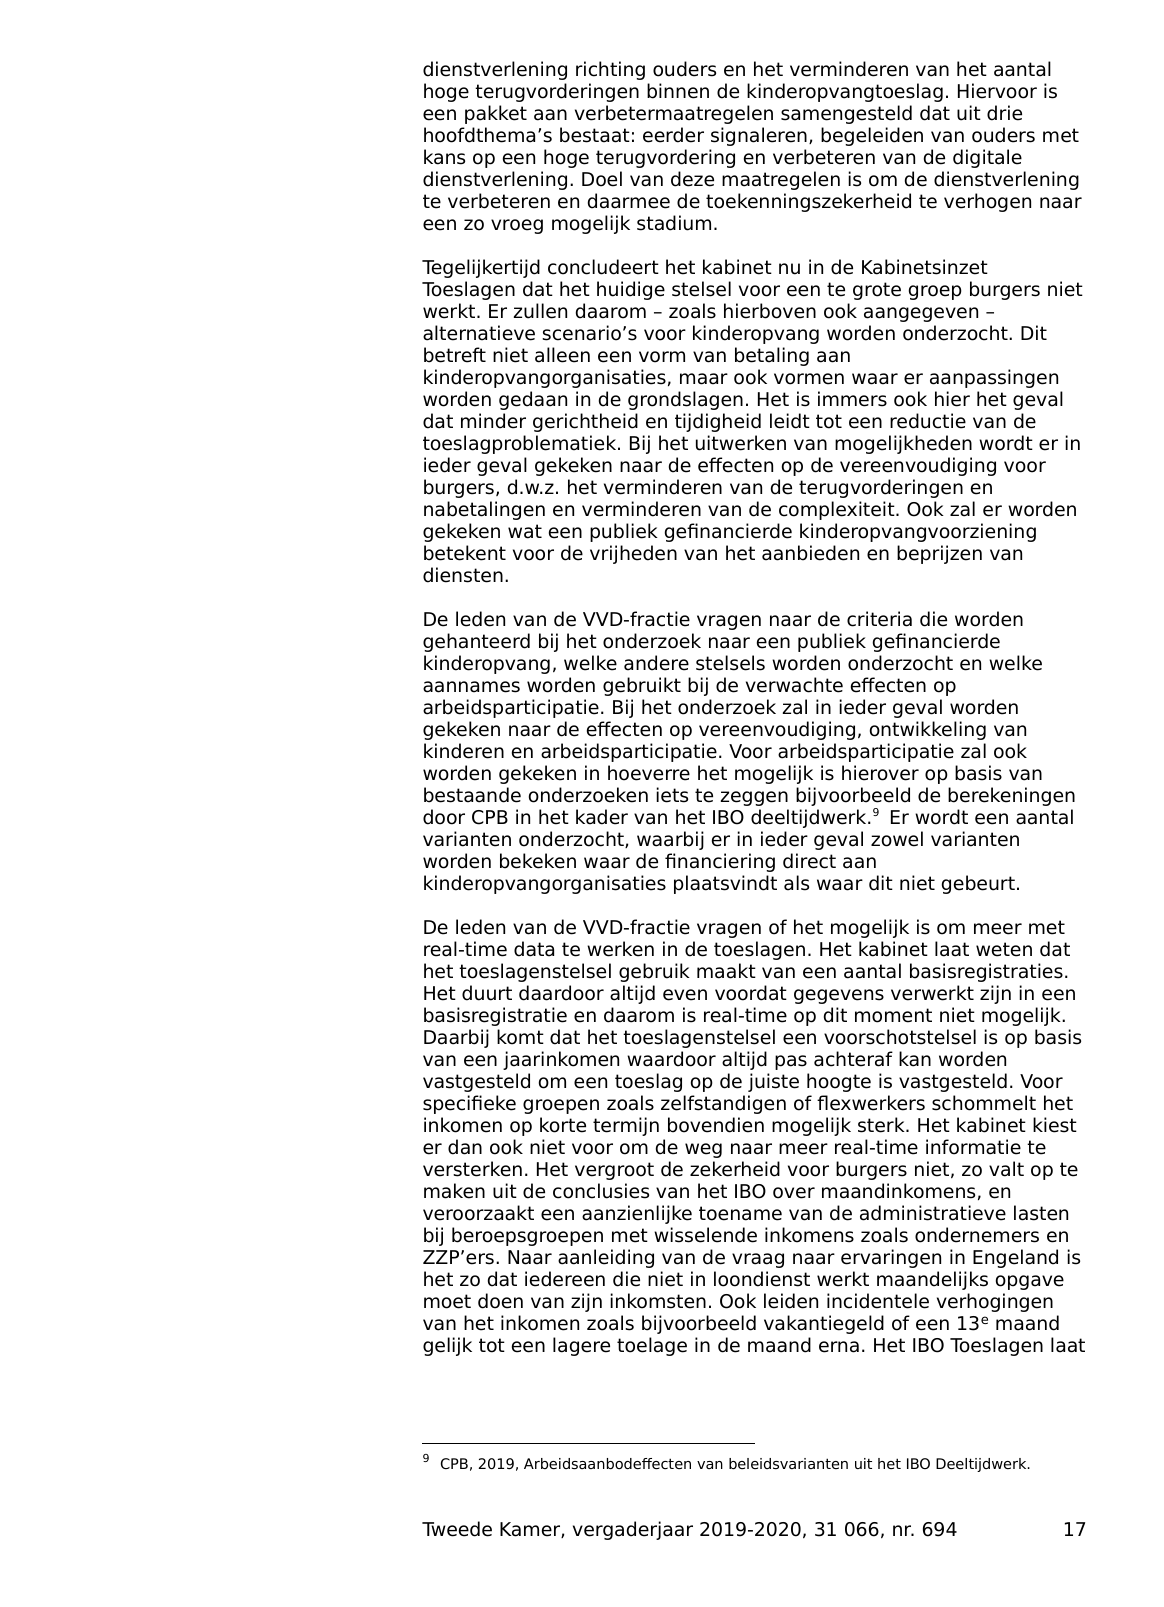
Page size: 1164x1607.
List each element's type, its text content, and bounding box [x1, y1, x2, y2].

text De leden van de VVD-fractie vragen of het mogelijk is om meer met real-time data te werken in de toeslagen. Het kabinet laat weten dat het toeslagenstelsel gebruik maakt van een aantal basisregistraties. Het duurt daardoor altijd even voordat gegevens verwerkt zijn in een basisregistratie en daarom is real-time op dit moment niet mogelijk. Daarbij komt dat het toeslagenstelsel een voorschotstelsel is op basis van een jaarinkomen waardoor altijd pas achteraf kan worden vastgesteld om een toeslag op de juiste hoogte is vastgesteld. Voor specifieke groepen zoals zelfstandigen of flexwerkers schommelt het inkomen op korte termijn bovendien mogelijk sterk. Het kabinet kiest er dan ook niet voor om de weg naar meer real-time informatie te versterken. Het vergroot de zekerheid voor burgers niet, zo valt op te maken uit de conclusies van het IBO over maandinkomens, en veroorzaakt een aanzienlijke toename van de administratieve lasten bij beroepsgroepen met wisselende inkomens zoals ondernemers en ZZP’ers. Naar aanleiding van de vraag naar ervaringen in Engeland is het zo dat iedereen die niet in loondienst werkt maandelijks opgave moet doen van zijn inkomsten. Ook leiden incidentele verhogingen van het inkomen zoals bijvoorbeeld vakantiegeld of een 13e maand gelijk tot een lagere toelage in de maand erna. Het IBO Toeslagen laat [422, 917, 1087, 1356]
text CPB, 2019, Arbeidsaanbodeffecten van beleidsvarianten uit het IBO Deeltijdwerk. [422, 1452, 1087, 1474]
text De leden van de VVD-fractie vragen naar de criteria die worden gehanteerd bij het onderzoek naar een publiek gefinancierde kinderopvang, welke andere stelsels worden onderzocht en welke aannames worden gebruikt bij de verwachte effecten op arbeidsparticipatie. Bij het onderzoek zal in ieder geval worden gekeken naar de effecten op vereenvoudiging, ontwikkeling van kinderen en arbeidsparticipatie. Voor arbeidsparticipatie zal ook worden gekeken in hoeverre het mogelijk is hierover op basis van bestaande onderzoeken iets te zeggen bijvoorbeeld de berekeningen door CPB in het kader van het IBO deeltijdwerk. Er wordt een aantal varianten onderzocht, waarbij er in ieder geval zowel varianten worden bekeken waar de financiering direct aan kinderopvangorganisaties plaatsvindt als waar dit niet gebeurt. [422, 609, 1087, 895]
text Tegelijkertijd concludeert het kabinet nu in de Kabinetsinzet Toeslagen dat het huidige stelsel voor een te grote groep burgers niet werkt. Er zullen daarom – zoals hierboven ook aangegeven – alternatieve scenario’s voor kinderopvang worden onderzocht. Dit betreft niet alleen een vorm van betaling aan kinderopvangorganisaties, maar ook vormen waar er aanpassingen worden gedaan in de grondslagen. Het is immers ook hier het geval dat minder gerichtheid en tijdigheid leidt tot een reductie van de toeslagproblematiek. Bij het uitwerken van mogelijkheden wordt er in ieder geval gekeken naar de effecten op de vereenvoudiging voor burgers, d.w.z. het verminderen van de terugvorderingen en nabetalingen en verminderen van de complexiteit. Ook zal er worden gekeken wat een publiek gefinancierde kinderopvangvoorziening betekent voor de vrijheden van het aanbieden en beprijzen van diensten. [422, 257, 1087, 587]
text dienstverlening richting ouders en het verminderen van het aantal hoge terugvorderingen binnen de kinderopvangtoeslag. Hiervoor is een pakket aan verbetermaatregelen samengesteld dat uit drie hoofdthema’s bestaat: eerder signaleren, begeleiden van ouders met kans op een hoge terugvordering en verbeteren van de digitale dienstverlening. Doel van deze maatregelen is om de dienstverlening te verbeteren en daarmee de toekenningszekerheid te verhogen naar een zo vroeg mogelijk stadium. [422, 59, 1087, 235]
